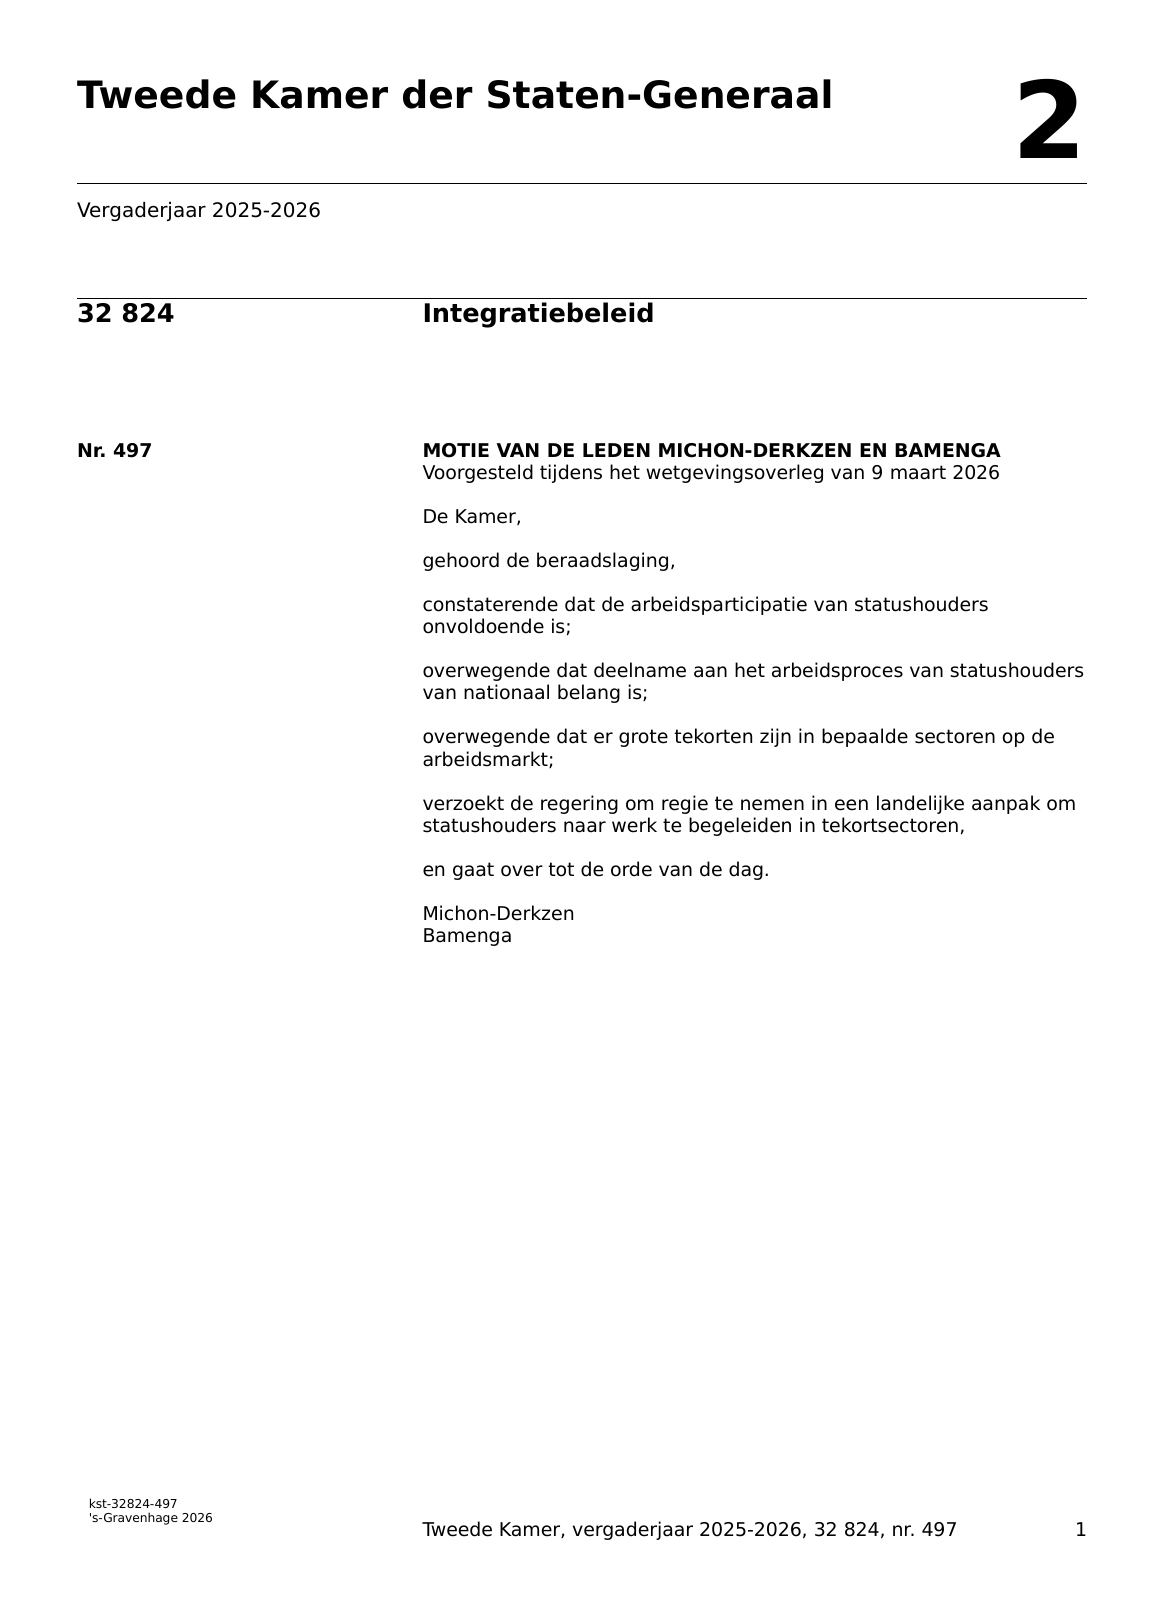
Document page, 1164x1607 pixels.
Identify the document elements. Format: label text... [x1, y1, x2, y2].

text kst-32824-497 [88, 1497, 323, 1511]
text Bamenga [422, 925, 1087, 947]
subtitle Nr. 497 MOTIE VAN DE LEDEN MICHON-DERKZEN EN BAMENGA [77, 440, 1087, 462]
text 's-Gravenhage 2026 [88, 1511, 323, 1525]
text De Kamer, [422, 506, 1087, 528]
text en gaat over tot de orde van de dag. [422, 859, 1087, 881]
text constaterende dat de arbeidsparticipatie van statushouders onvoldoende is; [422, 594, 1087, 638]
table_cell Vergaderjaar 2025-2026 [77, 184, 1087, 298]
text overwegende dat deelname aan het arbeidsproces van statushouders van nationaal belang is; [422, 660, 1087, 704]
text overwegende dat er grote tekorten zijn in bepaalde sectoren op de arbeidsmarkt; [422, 726, 1087, 770]
subtitle 32 824 Integratiebeleid [77, 299, 1087, 329]
text Michon-Derkzen [422, 903, 1087, 925]
text gehoord de beraadslaging, [422, 550, 1087, 572]
table_header Tweede Kamer der Staten-Generaal [77, 59, 886, 183]
table_header 2 [886, 59, 1087, 183]
text verzoekt de regering om regie te nemen in een landelijke aanpak om statushouders naar werk te begeleiden in tekortsectoren, [422, 793, 1087, 837]
text Voorgesteld tijdens het wetgevingsoverleg van 9 maart 2026 [422, 462, 1087, 484]
